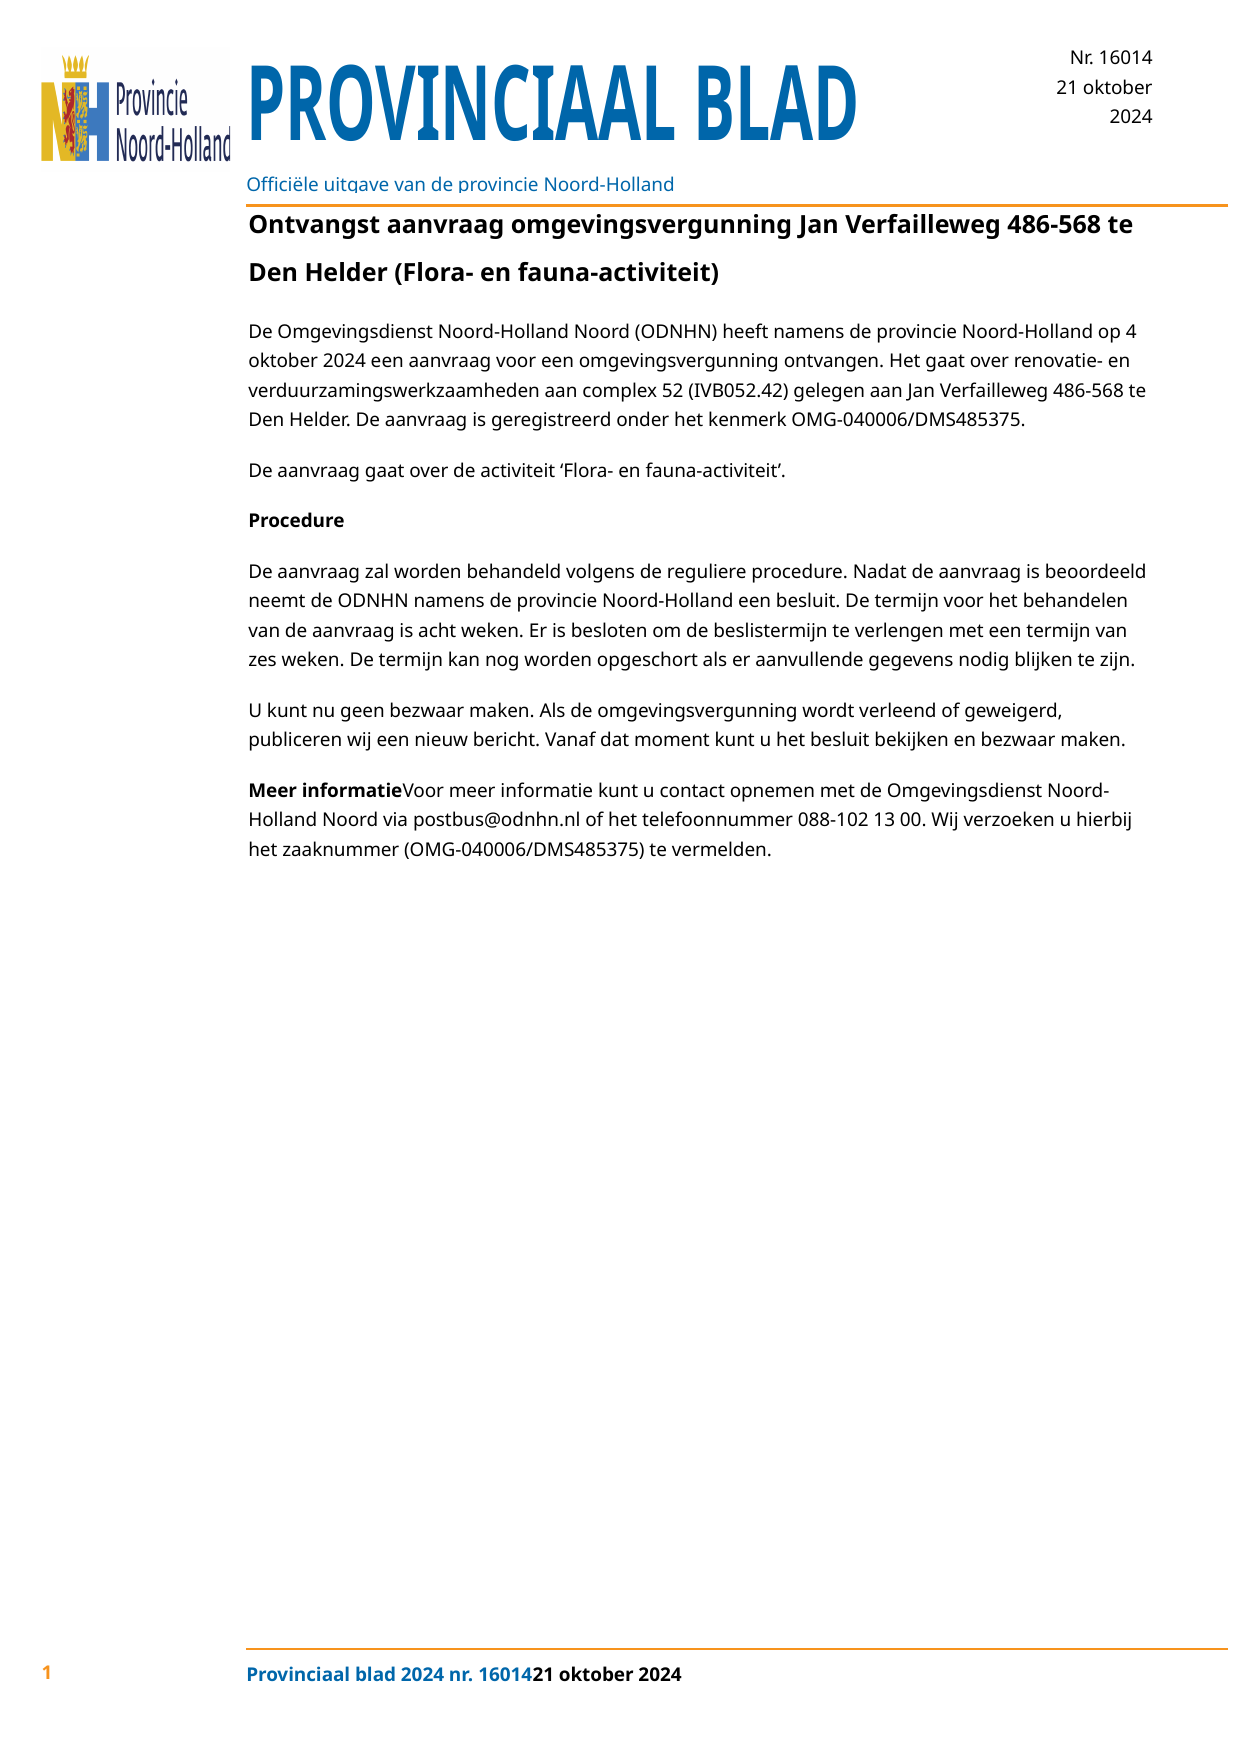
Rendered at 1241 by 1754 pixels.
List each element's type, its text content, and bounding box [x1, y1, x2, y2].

text De Omgevingsdienst Noord-Holland Noord (ODNHN) heeft namens de provincie Noord-Holland op 4 oktober 2024 een aanvraag voor een omgevingsvergunning ontvangen. Het gaat over renovatie- en verduurzamingswerkzaamheden aan complex 52 (IVB052.42) gelegen aan Jan Verfailleweg 486-568 te Den Helder. De aanvraag is geregistreerd onder het kenmerk OMG-040006/DMS485375. [248, 318, 1152, 432]
picture [41, 47, 231, 172]
text De aanvraag zal worden behandeld volgens de reguliere procedure. Nadat de aanvraag is beoordeeld neemt de ODNHN namens de provincie Noord-Holland een besluit. De termijn voor het behandelen van de aanvraag is acht weken. Er is besloten om de beslistermijn te verlengen met een termijn van zes weken. De termijn kan nog worden opgeschort als er aanvullende gegevens nodig blijken te zijn. [248, 558, 1152, 672]
text Ontvangst aanvraag omgevingsvergunning Jan Verfailleweg 486-568 te Den Helder (Flora- en fauna-activiteit) [248, 207, 1152, 288]
text Procedure [248, 507, 1152, 533]
text De aanvraag gaat over de activiteit ‘Flora- en fauna-activiteit’. [248, 457, 1152, 483]
text U kunt nu geen bezwaar maken. Als de omgevingsvergunning wordt verleend of geweigerd, publiceren wij een nieuw bericht. Vanaf dat moment kunt u het besluit bekijken en bezwaar maken. [248, 697, 1152, 752]
text Meer informatieVoor meer informatie kunt u contact opnemen met de Omgevingsdienst Noord-Holland Noord via postbus@odnhn.nl of het telefoonnummer 088-102 13 00. Wij verzoeken u hierbij het zaaknummer (OMG-040006/DMS485375) te vermelden. [248, 777, 1152, 862]
